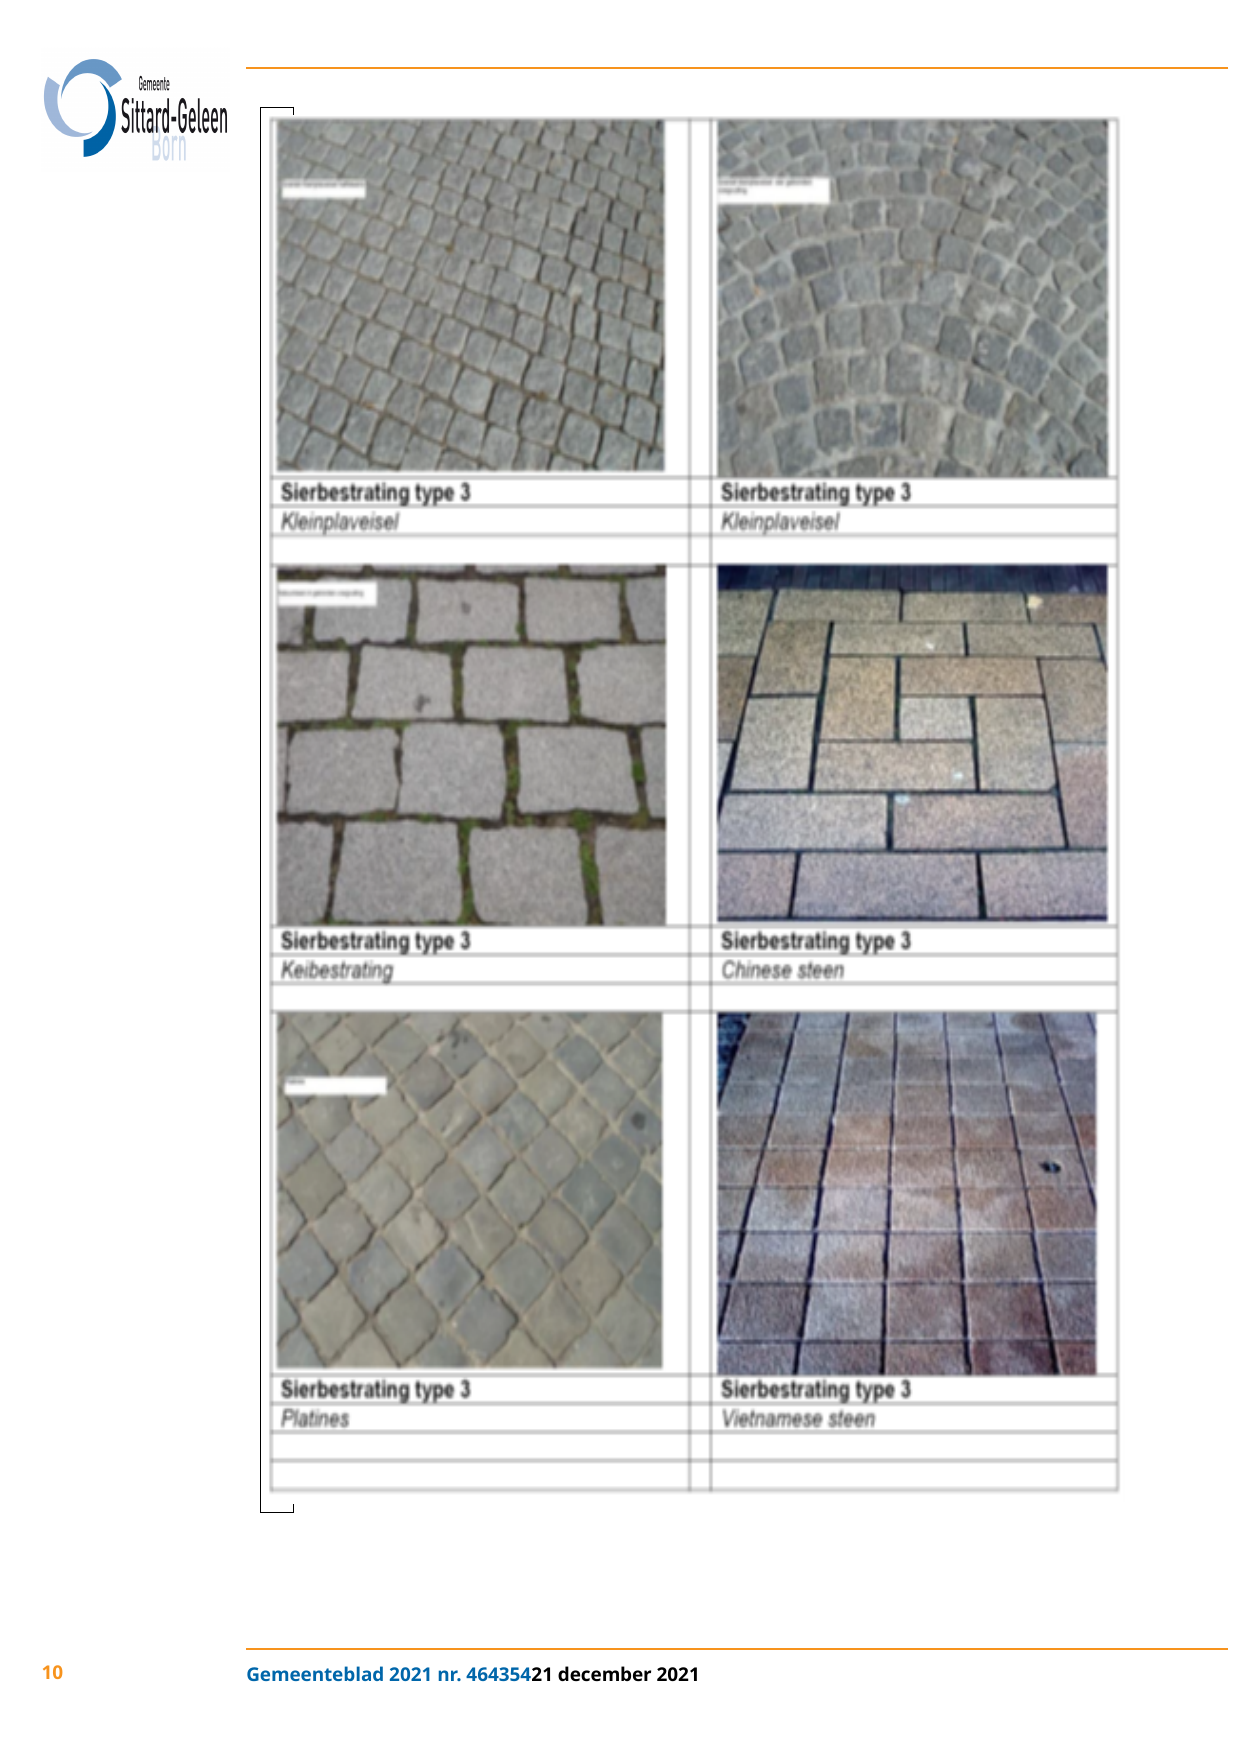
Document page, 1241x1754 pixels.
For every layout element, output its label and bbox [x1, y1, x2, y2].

picture [41, 47, 231, 172]
picture [268, 115, 1125, 1504]
